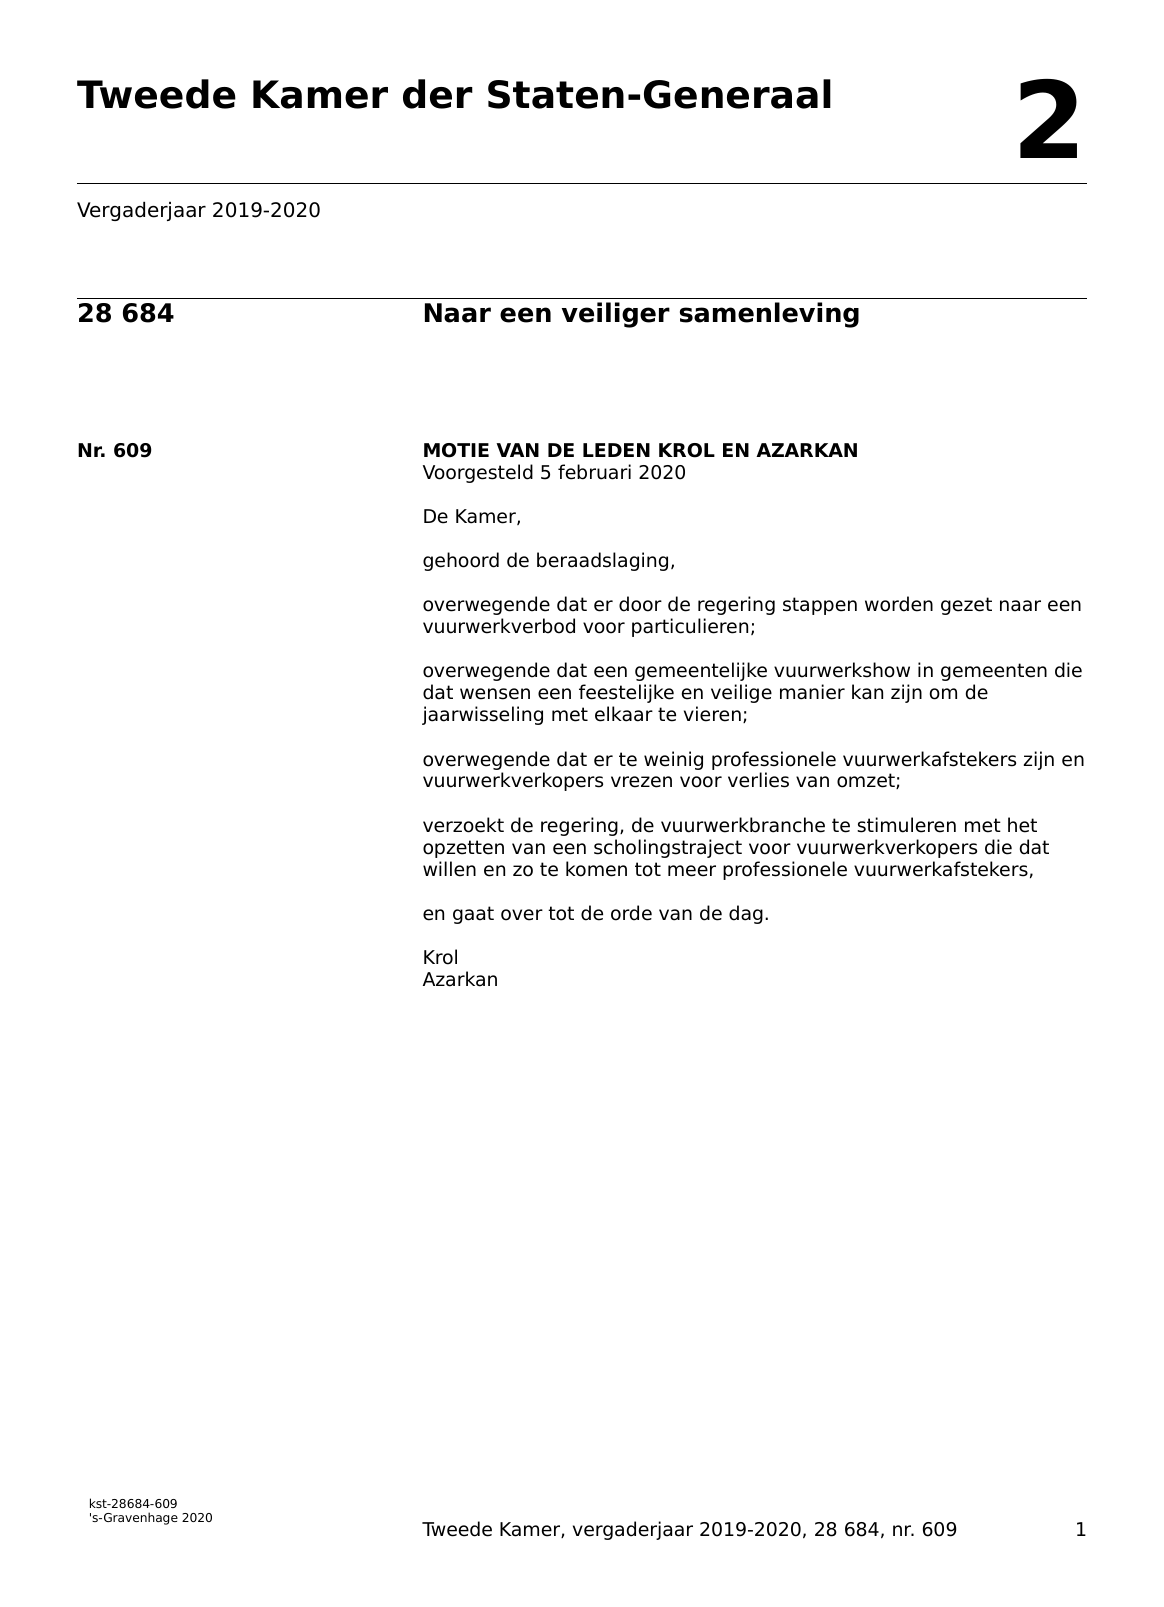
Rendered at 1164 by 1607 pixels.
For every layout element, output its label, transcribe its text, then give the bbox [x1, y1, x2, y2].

text 's-Gravenhage 2020 [88, 1511, 323, 1525]
text verzoekt de regering, de vuurwerkbranche te stimuleren met het opzetten van een scholingstraject voor vuurwerkverkopers die dat willen en zo te komen tot meer professionele vuurwerkafstekers, [422, 814, 1087, 881]
text Azarkan [422, 969, 1087, 991]
table_cell Vergaderjaar 2019-2020 [77, 184, 1087, 298]
text en gaat over tot de orde van de dag. [422, 903, 1087, 925]
text kst-28684-609 [88, 1497, 323, 1511]
text gehoord de beraadslaging, [422, 550, 1087, 572]
text De Kamer, [422, 506, 1087, 528]
table_header 2 [886, 59, 1087, 183]
subtitle 28 684 Naar een veiliger samenleving [77, 299, 1087, 329]
text overwegende dat er door de regering stappen worden gezet naar een vuurwerkverbod voor particulieren; [422, 594, 1087, 638]
text overwegende dat er te weinig professionele vuurwerkafstekers zijn en vuurwerkverkopers vrezen voor verlies van omzet; [422, 748, 1087, 792]
text overwegende dat een gemeentelijke vuurwerkshow in gemeenten die dat wensen een feestelijke en veilige manier kan zijn om de jaarwisseling met elkaar te vieren; [422, 660, 1087, 726]
text Krol [422, 947, 1087, 969]
text Voorgesteld 5 februari 2020 [422, 462, 1087, 484]
subtitle Nr. 609 MOTIE VAN DE LEDEN KROL EN AZARKAN [77, 440, 1087, 462]
table_header Tweede Kamer der Staten-Generaal [77, 59, 886, 183]
